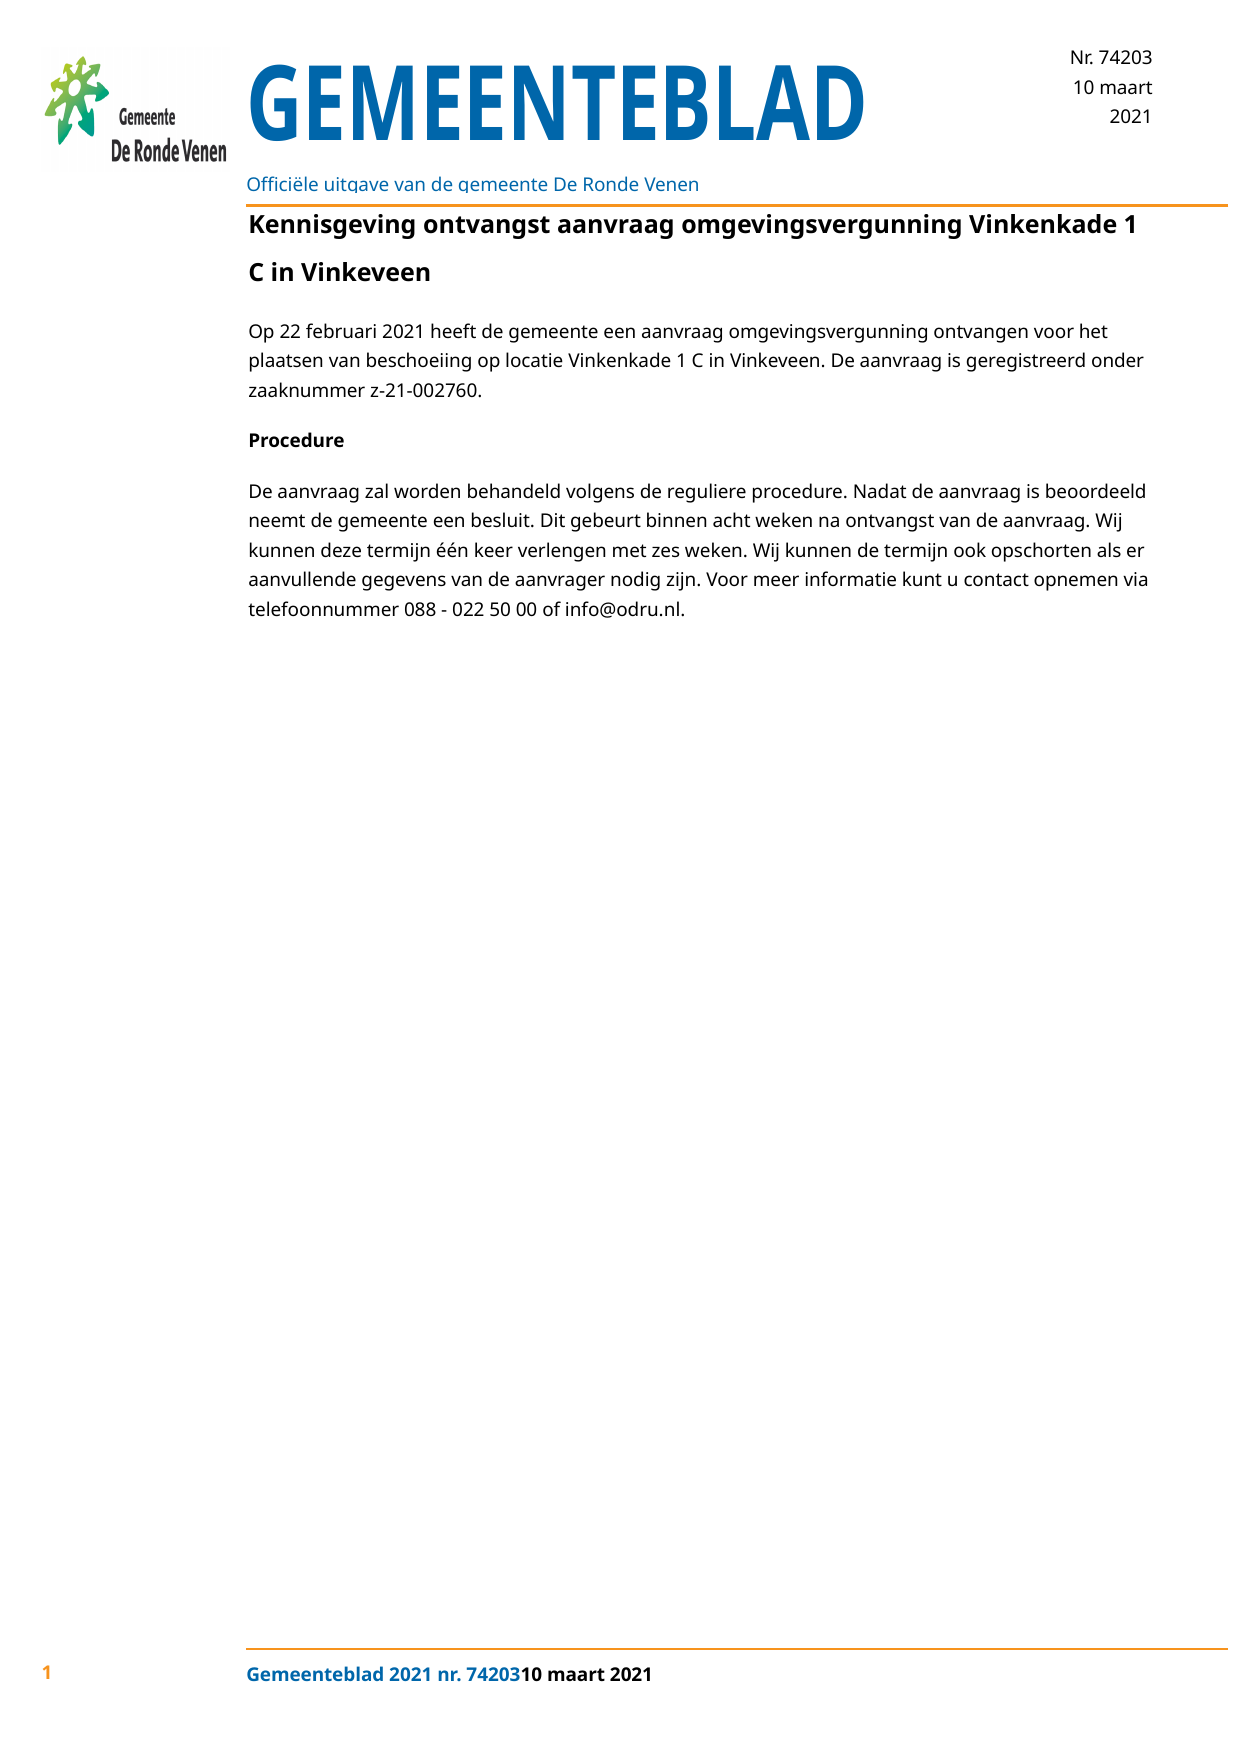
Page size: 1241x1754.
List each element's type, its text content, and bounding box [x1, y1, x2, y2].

picture [41, 47, 231, 172]
text Kennisgeving ontvangst aanvraag omgevingsvergunning Vinkenkade 1 C in Vinkeveen [248, 207, 1152, 288]
text Procedure [248, 427, 1152, 453]
text De aanvraag zal worden behandeld volgens de reguliere procedure. Nadat de aanvraag is beoordeeld neemt de gemeente een besluit. Dit gebeurt binnen acht weken na ontvangst van de aanvraag. Wij kunnen deze termijn één keer verlengen met zes weken. Wij kunnen de termijn ook opschorten als er aanvullende gegevens van de aanvrager nodig zijn. Voor meer informatie kunt u contact opnemen via telefoonnummer 088 - 022 50 00 of info@odru.nl. [248, 478, 1152, 622]
text Op 22 februari 2021 heeft de gemeente een aanvraag omgevingsvergunning ontvangen voor het plaatsen van beschoeiing op locatie Vinkenkade 1 C in Vinkeveen. De aanvraag is geregistreerd onder zaaknummer z-21-002760. [248, 318, 1152, 403]
